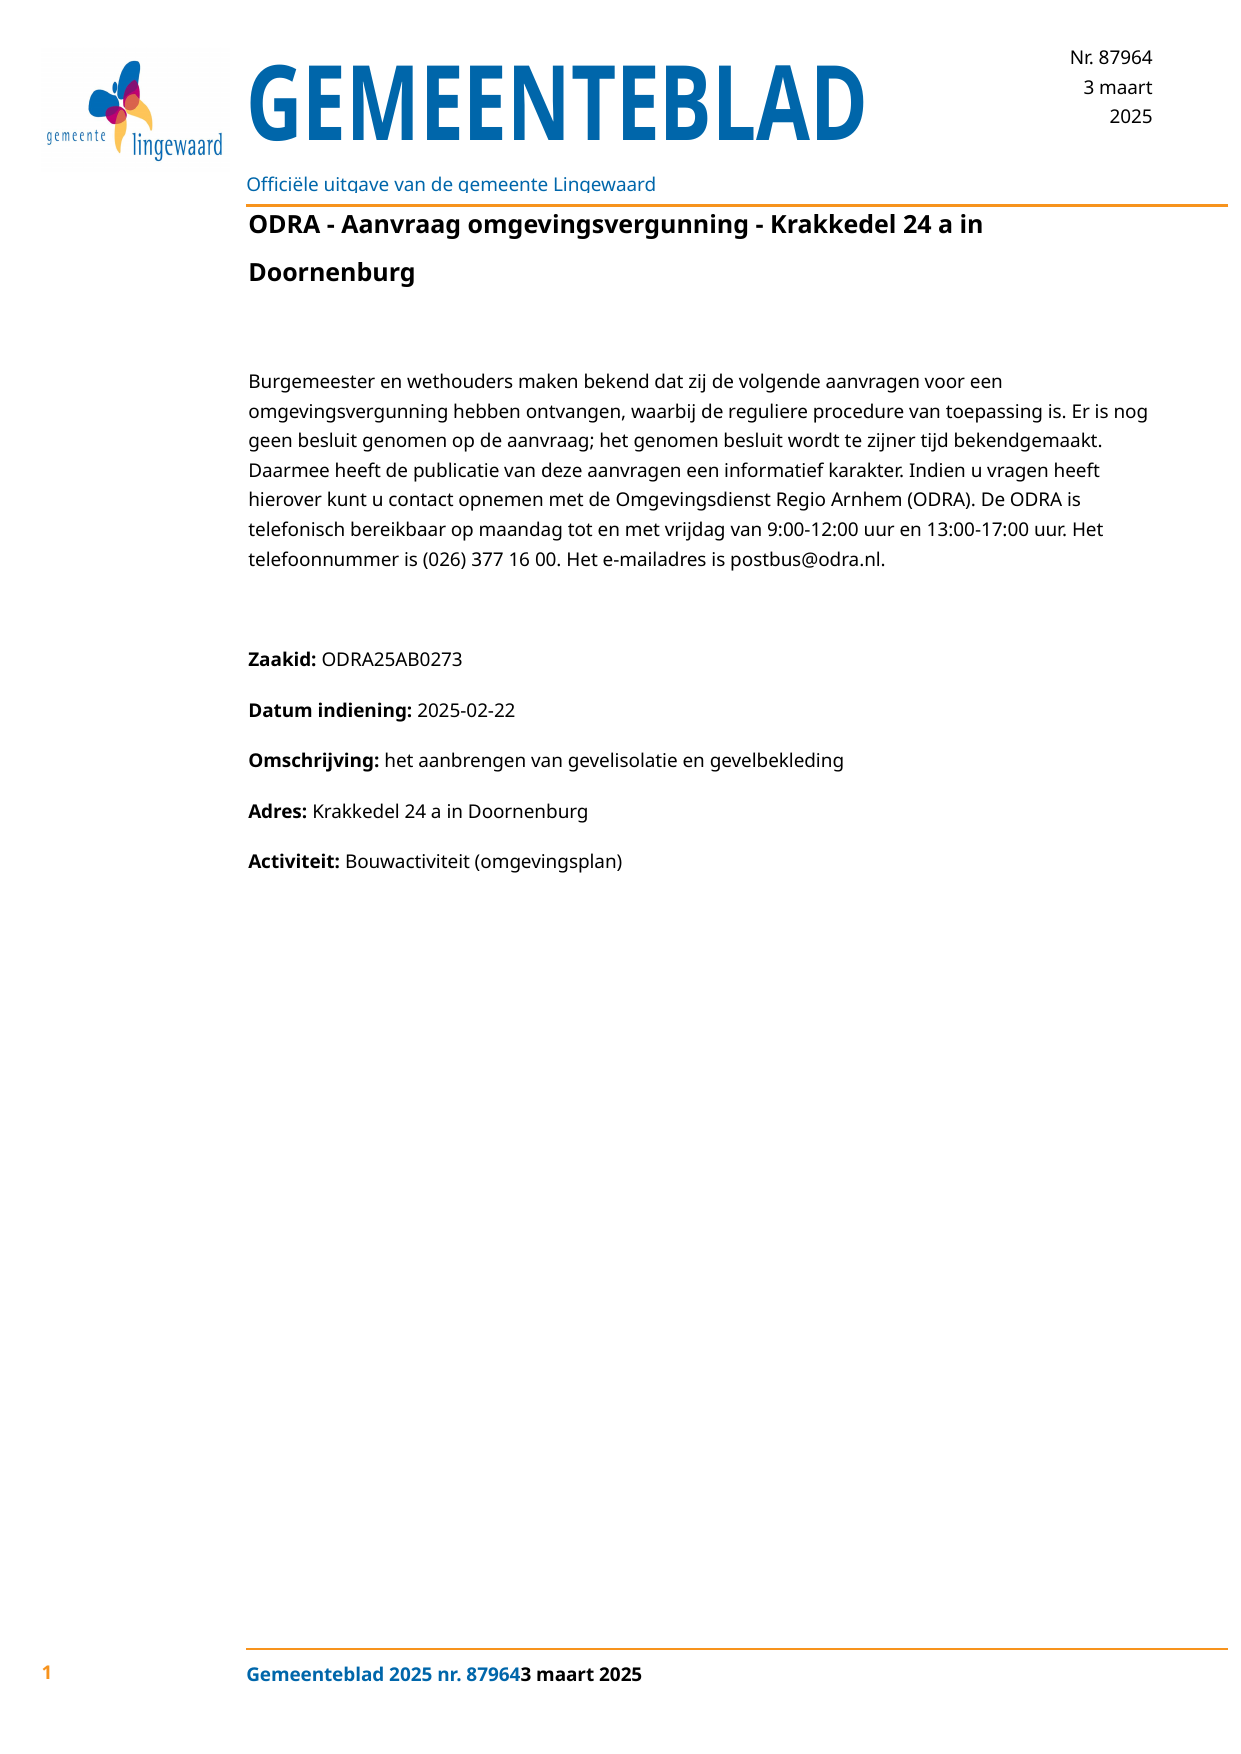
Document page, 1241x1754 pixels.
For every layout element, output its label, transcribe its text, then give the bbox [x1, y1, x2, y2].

text Burgemeester en wethouders maken bekend dat zij de volgende aanvragen voor een omgevingsvergunning hebben ontvangen, waarbij de reguliere procedure van toepassing is. Er is nog geen besluit genomen op de aanvraag; het genomen besluit wordt te zijner tijd bekendgemaakt. Daarmee heeft de publicatie van deze aanvragen een informatief karakter. Indien u vragen heeft hierover kunt u contact opnemen met de Omgevingsdienst Regio Arnhem (ODRA). De ODRA is telefonisch bereikbaar op maandag tot en met vrijdag van 9:00-12:00 uur en 13:00-17:00 uur. Het telefoonnummer is (026) 377 16 00. Het e-mailadres is postbus@odra.nl. [248, 368, 1152, 572]
text Zaakid: ODRA25AB0273 [248, 647, 1152, 672]
text Adres: Krakkedel 24 a in Doornenburg [248, 798, 1152, 824]
text Activiteit: Bouwactiviteit (omgevingsplan) [248, 848, 1152, 874]
text ODRA - Aanvraag omgevingsvergunning - Krakkedel 24 a in Doornenburg [248, 207, 1152, 288]
text Datum indiening: 2025-02-22 [248, 697, 1152, 723]
text Omschrijving: het aanbrengen van gevelisolatie en gevelbekleding [248, 747, 1152, 773]
picture [41, 47, 231, 172]
